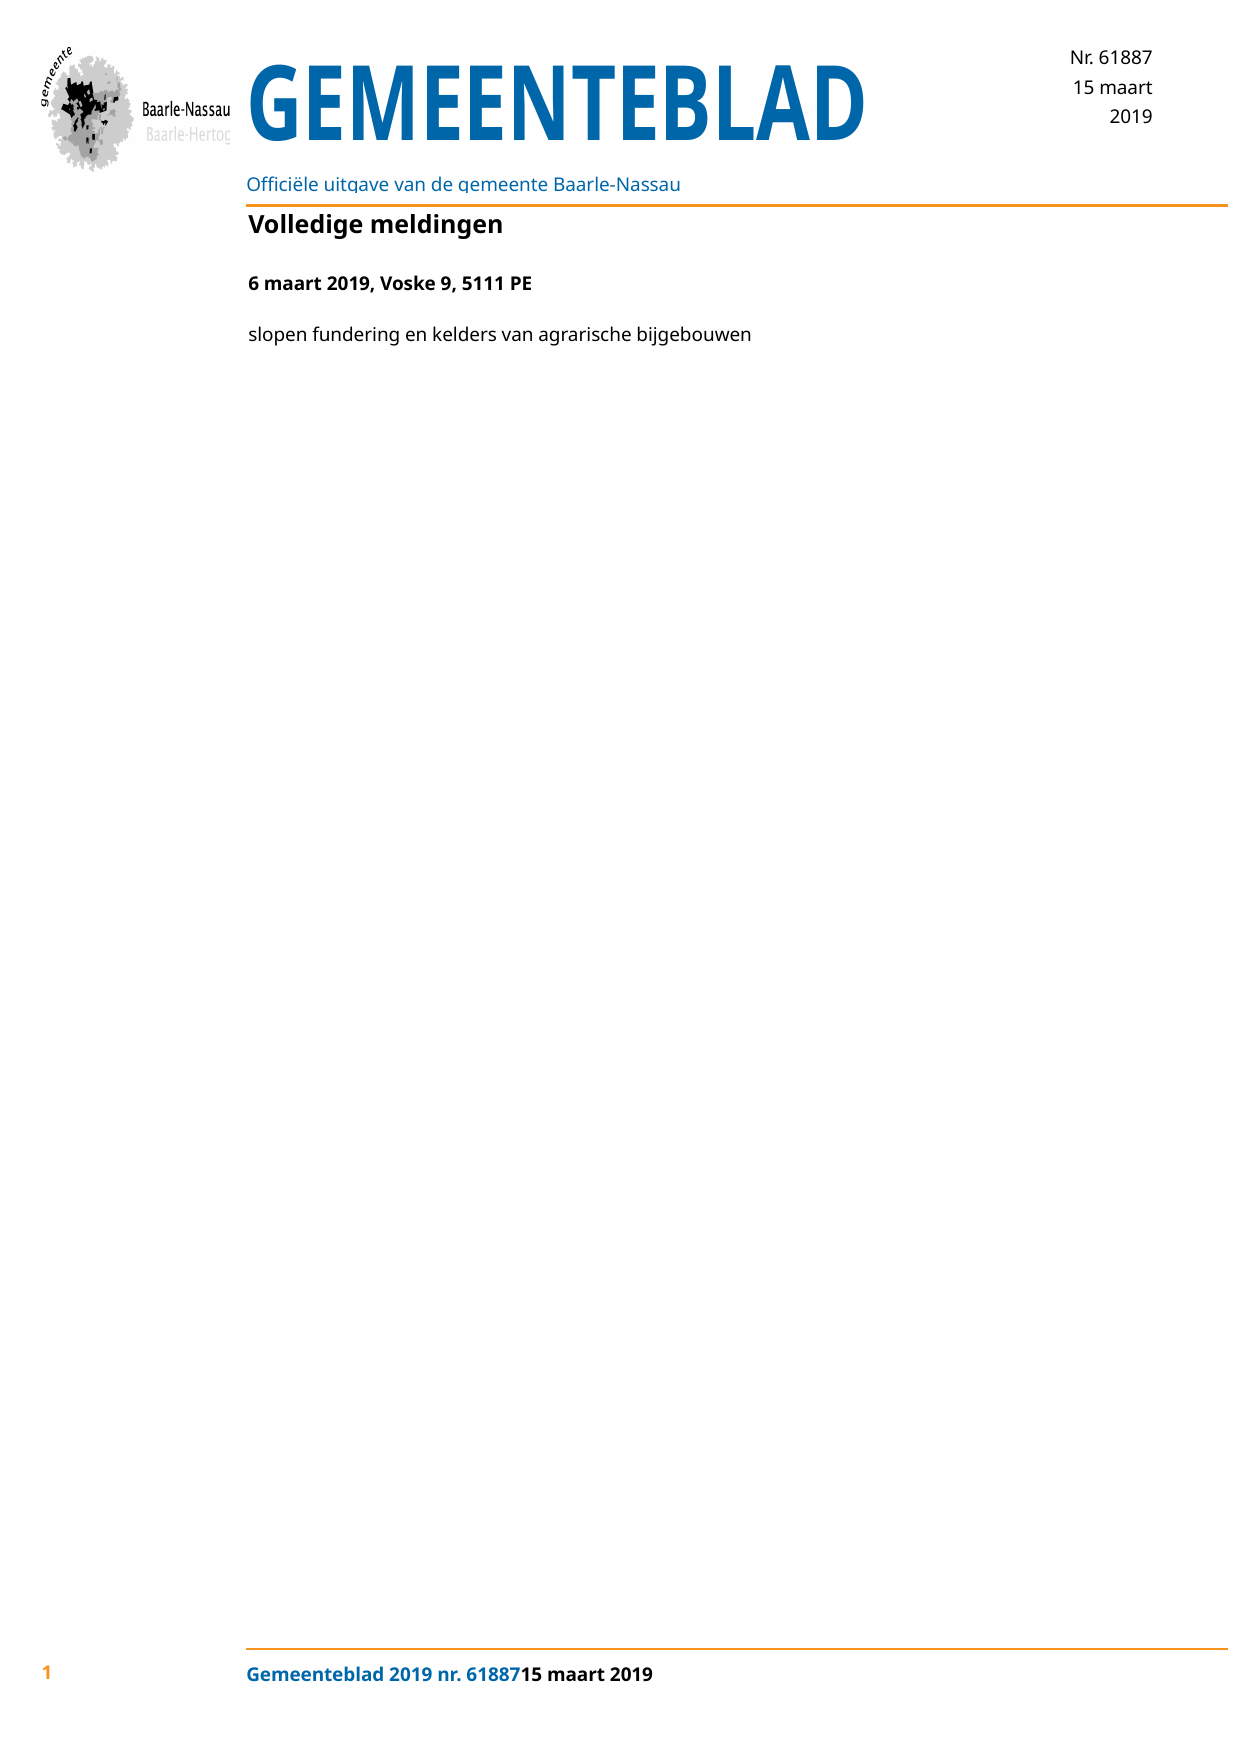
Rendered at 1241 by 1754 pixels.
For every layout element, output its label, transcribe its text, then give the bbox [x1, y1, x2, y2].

picture [41, 47, 231, 172]
text Volledige meldingen [248, 207, 1152, 241]
text slopen fundering en kelders van agrarische bijgebouwen [248, 321, 1152, 346]
text 6 maart 2019, Voske 9, 5111 PE [248, 270, 1152, 296]
